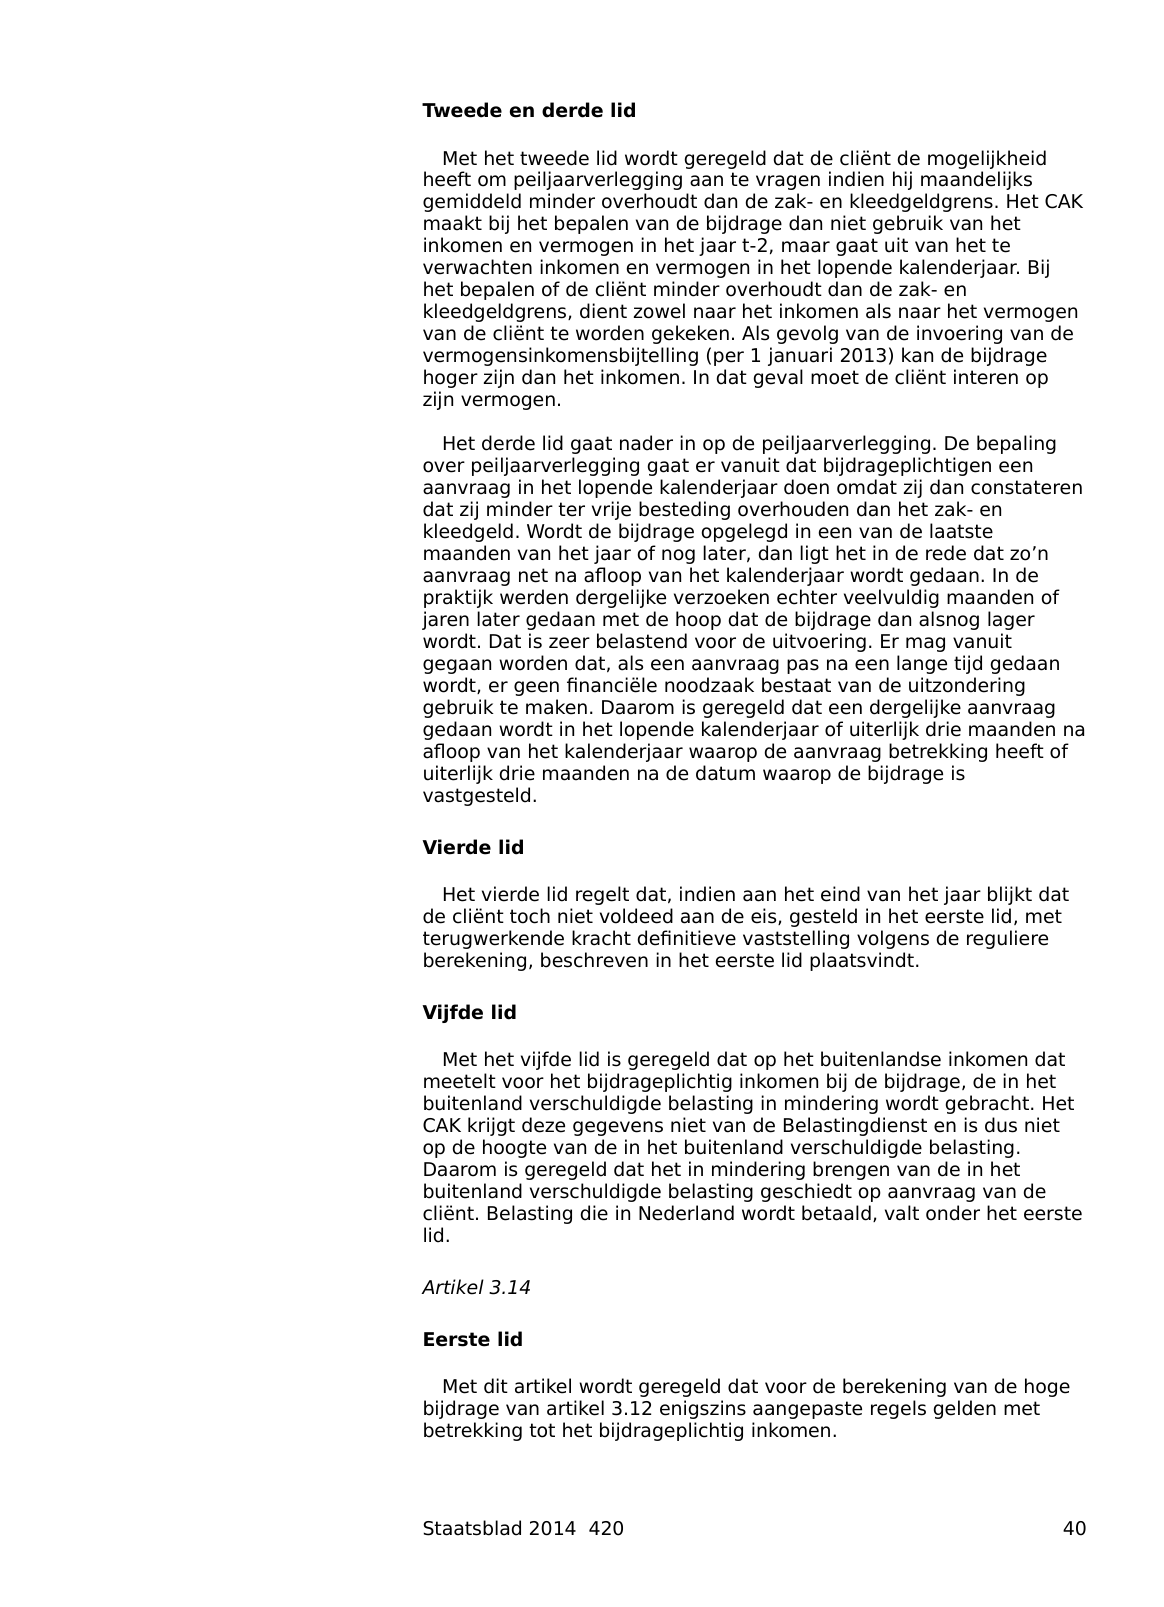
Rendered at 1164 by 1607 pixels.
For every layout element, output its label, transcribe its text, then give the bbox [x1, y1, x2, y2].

text Met dit artikel wordt geregeld dat voor de berekening van de hoge bijdrage van artikel 3.12 enigszins aangepaste regels gelden met betrekking tot het bijdrageplichtig inkomen. [422, 1376, 1087, 1442]
subtitle Eerste lid [422, 1329, 1087, 1351]
subtitle Vijfde lid [422, 1002, 1087, 1024]
text Het derde lid gaat nader in op de peiljaarverlegging. De bepaling over peiljaarverlegging gaat er vanuit dat bijdrageplichtigen een aanvraag in het lopende kalenderjaar doen omdat zij dan constateren dat zij minder ter vrije besteding overhouden dan het zak- en kleedgeld. Wordt de bijdrage opgelegd in een van de laatste maanden van het jaar of nog later, dan ligt het in de rede dat zo’n aanvraag net na afloop van het kalenderjaar wordt gedaan. In de praktijk werden dergelijke verzoeken echter veelvuldig maanden of jaren later gedaan met de hoop dat de bijdrage dan alsnog lager wordt. Dat is zeer belastend voor de uitvoering. Er mag vanuit gegaan worden dat, als een aanvraag pas na een lange tijd gedaan wordt, er geen financiële noodzaak bestaat van de uitzondering gebruik te maken. Daarom is geregeld dat een dergelijke aanvraag gedaan wordt in het lopende kalenderjaar of uiterlijk drie maanden na afloop van het kalenderjaar waarop de aanvraag betrekking heeft of uiterlijk drie maanden na de datum waarop de bijdrage is vastgesteld. [422, 433, 1087, 807]
text Met het vijfde lid is geregeld dat op het buitenlandse inkomen dat meetelt voor het bijdrageplichtig inkomen bij de bijdrage, de in het buitenland verschuldigde belasting in mindering wordt gebracht. Het CAK krijgt deze gegevens niet van de Belastingdienst en is dus niet op de hoogte van de in het buitenland verschuldigde belasting. Daarom is geregeld dat het in mindering brengen van de in het buitenland verschuldigde belasting geschiedt op aanvraag van de cliënt. Belasting die in Nederland wordt betaald, valt onder het eerste lid. [422, 1049, 1087, 1247]
text Het vierde lid regelt dat, indien aan het eind van het jaar blijkt dat de cliënt toch niet voldeed aan de eis, gesteld in het eerste lid, met terugwerkende kracht definitieve vaststelling volgens de reguliere berekening, beschreven in het eerste lid plaatsvindt. [422, 884, 1087, 972]
subtitle Tweede en derde lid [422, 100, 1087, 122]
subtitle Vierde lid [422, 837, 1087, 859]
subtitle Artikel 3.14 [422, 1277, 1087, 1299]
text Met het tweede lid wordt geregeld dat de cliënt de mogelijkheid heeft om peiljaarverlegging aan te vragen indien hij maandelijks gemiddeld minder overhoudt dan de zak- en kleedgeldgrens. Het CAK maakt bij het bepalen van de bijdrage dan niet gebruik van het inkomen en vermogen in het jaar t-2, maar gaat uit van het te verwachten inkomen en vermogen in het lopende kalenderjaar. Bij het bepalen of de cliënt minder overhoudt dan de zak- en kleedgeldgrens, dient zowel naar het inkomen als naar het vermogen van de cliënt te worden gekeken. Als gevolg van de invoering van de vermogensinkomensbijtelling (per 1 januari 2013) kan de bijdrage hoger zijn dan het inkomen. In dat geval moet de cliënt interen op zijn vermogen. [422, 147, 1087, 411]
